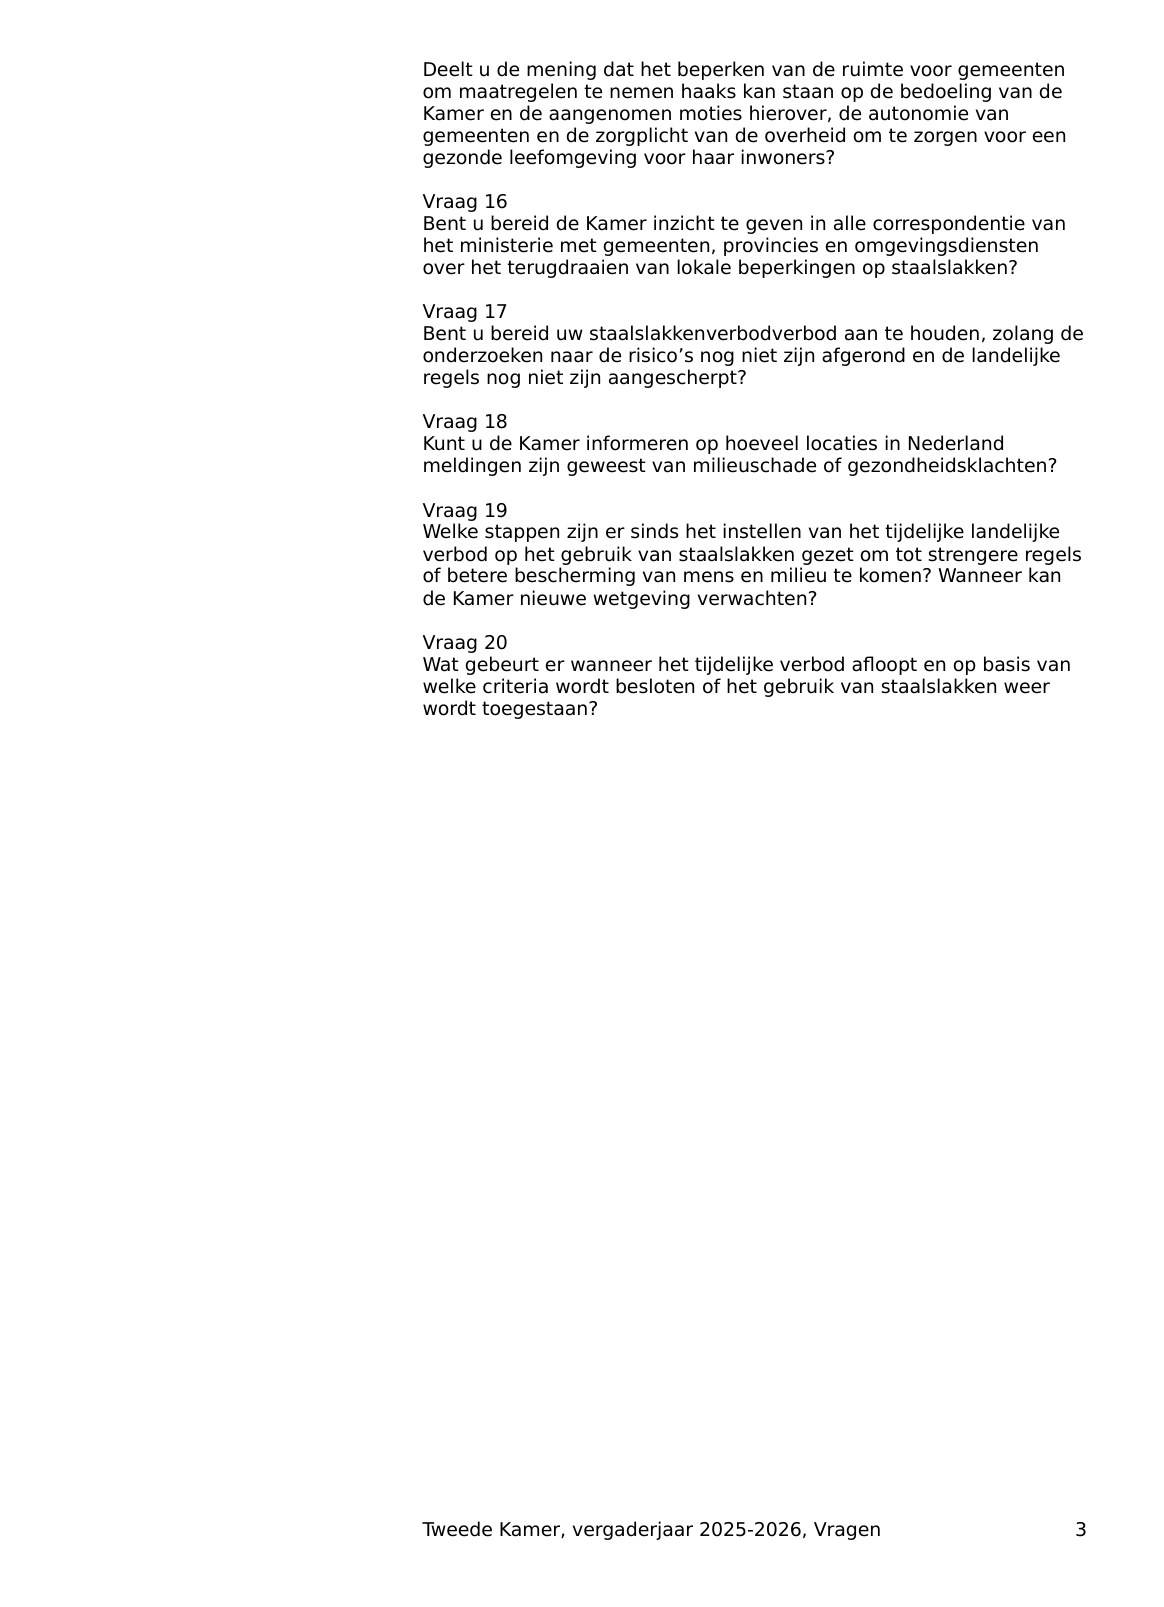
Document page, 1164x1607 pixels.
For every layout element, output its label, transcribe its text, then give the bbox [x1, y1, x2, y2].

text Vraag 16 [422, 191, 1087, 213]
text Kunt u de Kamer informeren op hoeveel locaties in Nederland meldingen zijn geweest van milieuschade of gezondheidsklachten? [422, 433, 1087, 477]
text Vraag 18 [422, 411, 1087, 433]
text Vraag 17 [422, 301, 1087, 323]
text Wat gebeurt er wanneer het tijdelijke verbod afloopt en op basis van welke criteria wordt besloten of het gebruik van staalslakken weer wordt toegestaan? [422, 653, 1087, 719]
text Bent u bereid de Kamer inzicht te geven in alle correspondentie van het ministerie met gemeenten, provincies en omgevingsdiensten over het terugdraaien van lokale beperkingen op staalslakken? [422, 213, 1087, 279]
text Deelt u de mening dat het beperken van de ruimte voor gemeenten om maatregelen te nemen haaks kan staan op de bedoeling van de Kamer en de aangenomen moties hierover, de autonomie van gemeenten en de zorgplicht van de overheid om te zorgen voor een gezonde leefomgeving voor haar inwoners? [422, 59, 1087, 169]
text Vraag 20 [422, 632, 1087, 653]
text Vraag 19 [422, 499, 1087, 521]
text Bent u bereid uw staalslakkenverbodverbod aan te houden, zolang de onderzoeken naar de risico’s nog niet zijn afgerond en de landelijke regels nog niet zijn aangescherpt? [422, 323, 1087, 389]
text Welke stappen zijn er sinds het instellen van het tijdelijke landelijke verbod op het gebruik van staalslakken gezet om tot strengere regels of betere bescherming van mens en milieu te komen? Wanneer kan de Kamer nieuwe wetgeving verwachten? [422, 521, 1087, 609]
